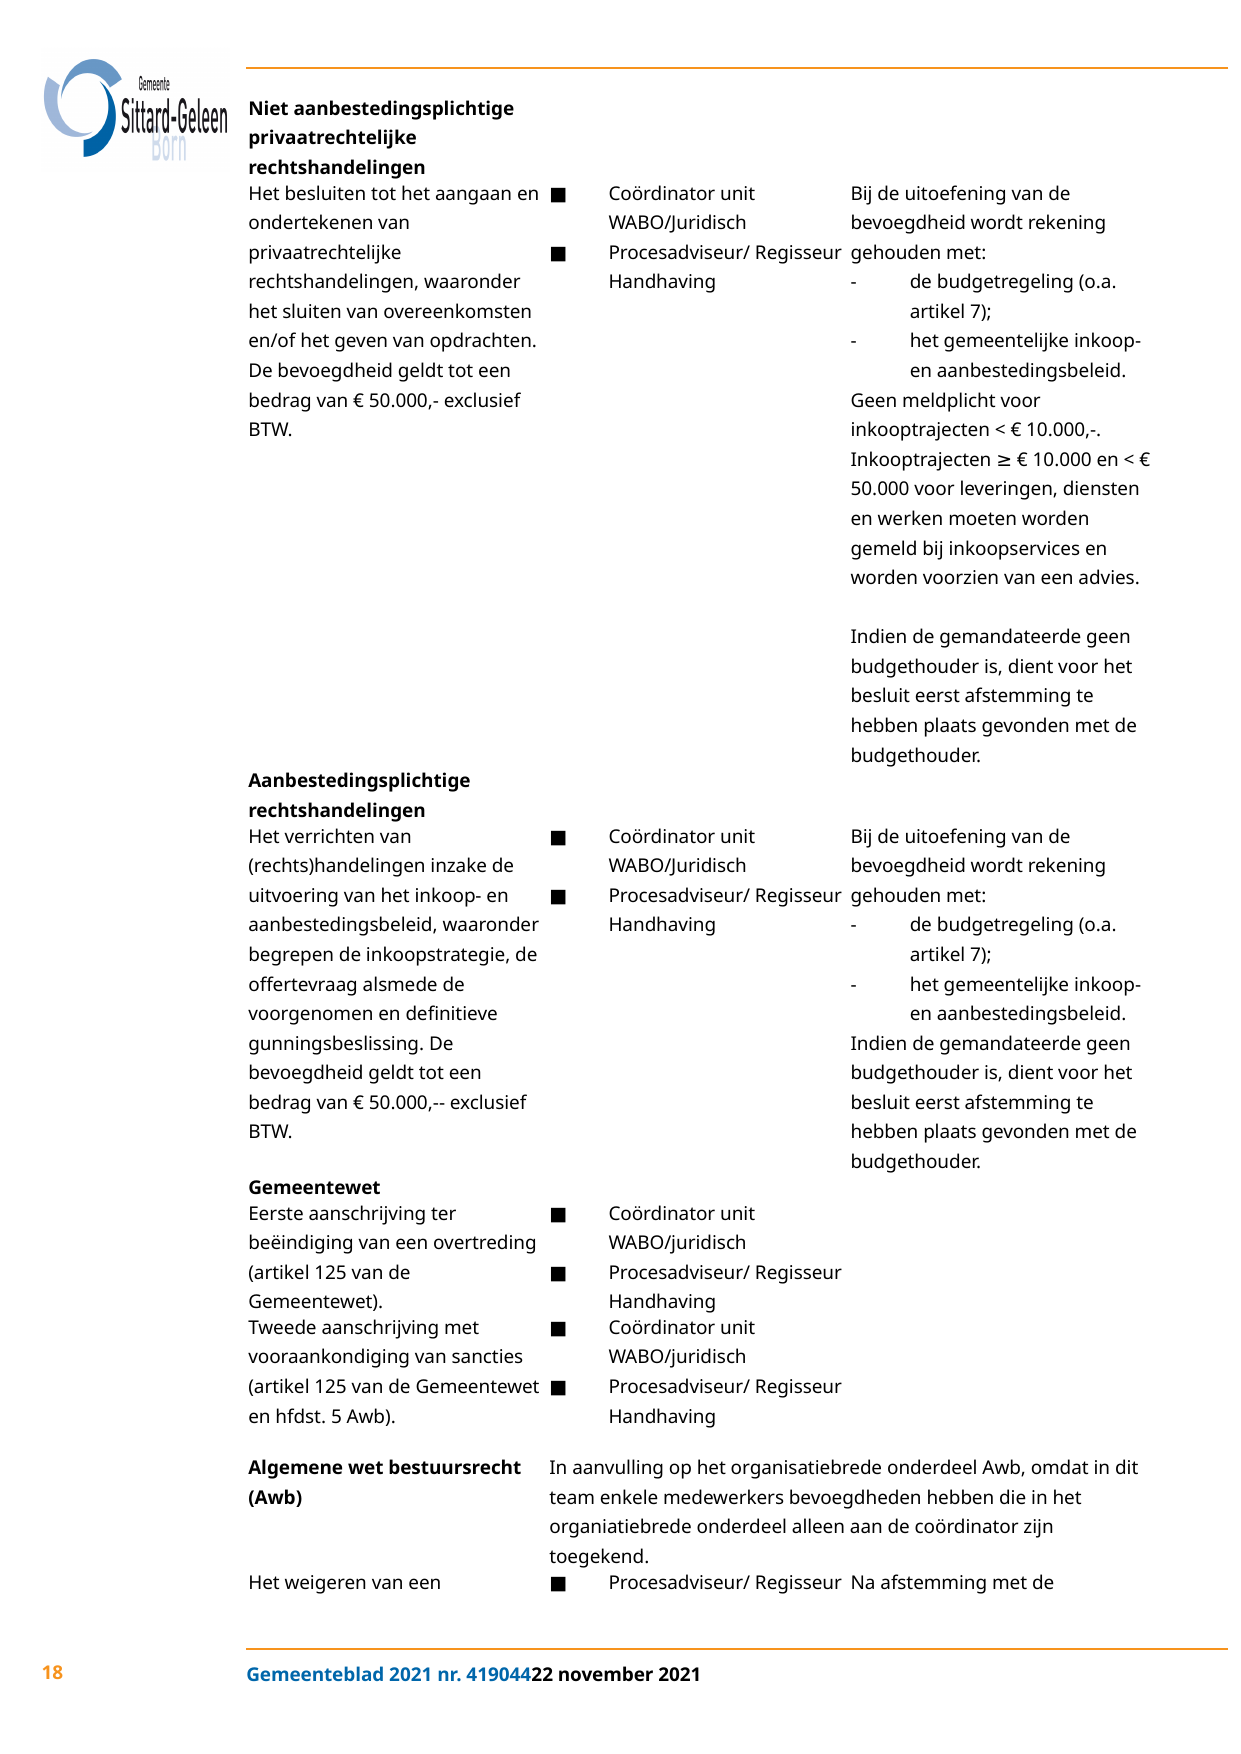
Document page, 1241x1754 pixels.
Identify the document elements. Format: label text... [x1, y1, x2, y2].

table_cell In aanvulling op het organisatiebrede onderdeel Awb, omdat in dit team enkele medewerkers bevoegdheden hebben die in het organiatiebrede onderdeel alleen aan de coördinator zijn toegekend. [549, 1454, 1152, 1569]
table_cell Het verrichten van (rechts)handelingen inzake de uitvoering van het inkoop- en aanbestedingsbeleid, waaronder begrepen de inkoopstrategie, de offertevraag alsmede de voorgenomen en definitieve gunningsbeslissing. De bevoegdheid geldt tot een bedrag van € 50.000,-- exclusief BTW. [248, 823, 549, 1174]
table_cell Procesadviseur/ Regisseur [549, 1569, 850, 1594]
table_cell Gemeentewet [248, 1174, 549, 1200]
table_cell [549, 1174, 850, 1200]
table_cell Coördinator unit WABO/juridisch Procesadviseur/ Regisseur Handhaving [549, 1200, 850, 1314]
table_cell Algemene wet bestuursrecht (Awb) [248, 1454, 549, 1569]
table_cell [850, 1429, 1152, 1454]
table_cell Coördinator unit WABO/Juridisch Procesadviseur/ Regisseur Handhaving [549, 823, 850, 1174]
table_cell Tweede aanschrijving met vooraankondiging van sancties (artikel 125 van de Gemeentewet en hfdst. 5 Awb). [248, 1314, 549, 1429]
table_cell [549, 1429, 850, 1454]
table_cell [850, 768, 1152, 823]
table_cell Bij de uitoefening van de bevoegdheid wordt rekening gehouden met: de budgetregeling (o.a. artikel 7); het gemeentelijke inkoop- en aanbestedingsbeleid. Indien de gemandateerde geen budgethouder is, dient voor het besluit eerst afstemming te hebben plaats gevonden met de budgethouder. [850, 823, 1152, 1174]
table_cell Coördinator unit WABO/juridisch Procesadviseur/ Regisseur Handhaving [549, 1314, 850, 1429]
table_cell Het weigeren van een [248, 1569, 549, 1594]
table_cell [850, 1174, 1152, 1200]
table_cell Niet aanbestedingsplichtige privaatrechtelijke rechtshandelingen [248, 95, 549, 180]
table_cell [549, 768, 850, 823]
table_cell Na afstemming met de [850, 1569, 1152, 1594]
table_cell [850, 1314, 1152, 1429]
table_cell Aanbestedingsplichtige rechtshandelingen [248, 768, 549, 823]
table_cell Bij de uitoefening van de bevoegdheid wordt rekening gehouden met: de budgetregeling (o.a. artikel 7); het gemeentelijke inkoop- en aanbestedingsbeleid. Geen meldplicht voor inkooptrajecten < € 10.000,-. Inkooptrajecten ≥ € 10.000 en < € 50.000 voor leveringen, diensten en werken moeten worden gemeld bij inkoopservices en worden voorzien van een advies. Indien de gemandateerde geen budgethouder is, dient voor het besluit eerst afstemming te hebben plaats gevonden met de budgethouder. [850, 180, 1152, 767]
table_cell [850, 95, 1152, 180]
table_cell [850, 1200, 1152, 1314]
table_cell [248, 1429, 549, 1454]
picture [41, 47, 231, 172]
table_cell Eerste aanschrijving ter beëindiging van een overtreding (artikel 125 van de Gemeentewet). [248, 1200, 549, 1314]
table_cell Coördinator unit WABO/Juridisch Procesadviseur/ Regisseur Handhaving [549, 180, 850, 767]
table_cell Het besluiten tot het aangaan en ondertekenen van privaatrechtelijke rechtshandelingen, waaronder het sluiten van overeenkomsten en/of het geven van opdrachten. De bevoegdheid geldt tot een bedrag van € 50.000,- exclusief BTW. [248, 180, 549, 767]
table_cell [549, 95, 850, 180]
